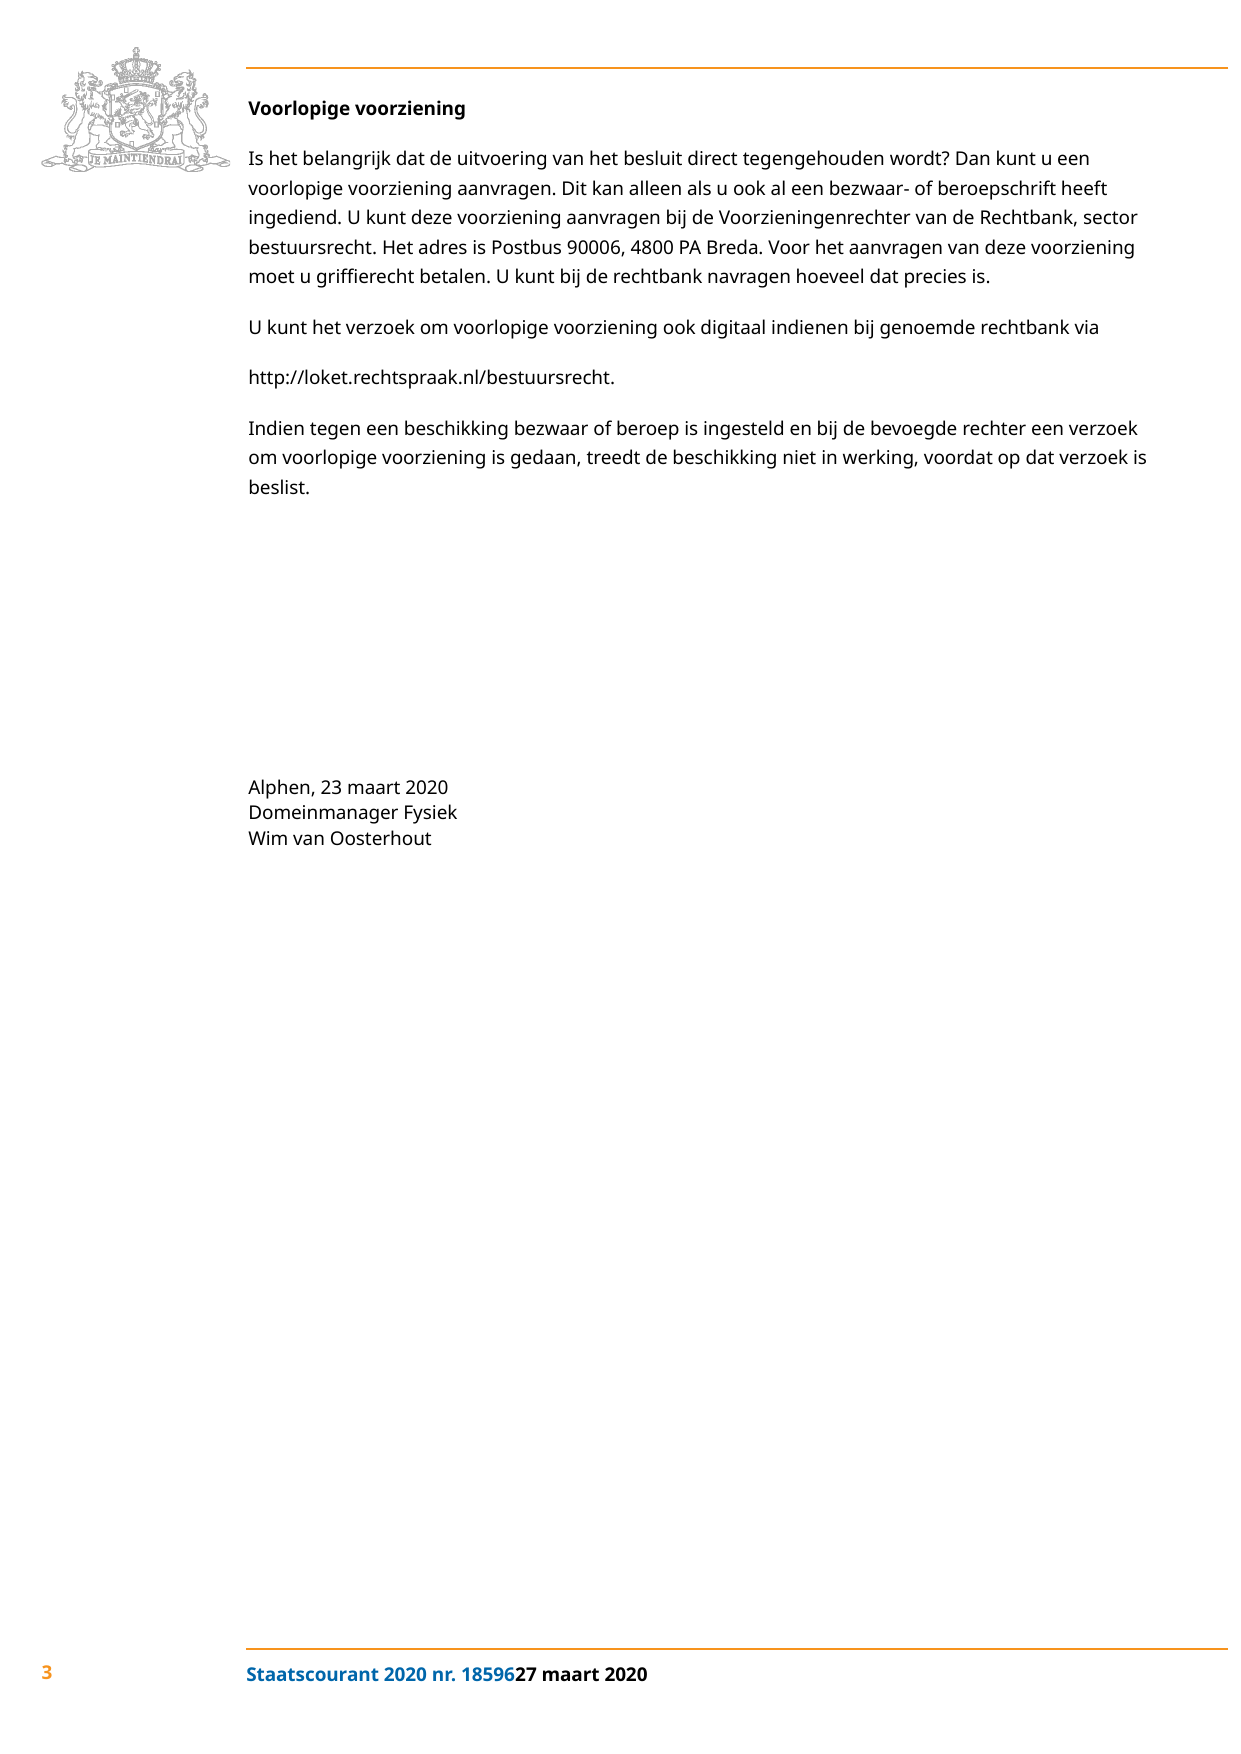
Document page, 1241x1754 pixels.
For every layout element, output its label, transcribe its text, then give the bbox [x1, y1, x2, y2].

text Voorlopige voorziening [248, 95, 1152, 121]
text U kunt het verzoek om voorlopige voorziening ook digitaal indienen bij genoemde rechtbank via [248, 314, 1152, 340]
picture [41, 47, 231, 172]
text Is het belangrijk dat de uitvoering van het besluit direct tegengehouden wordt? Dan kunt u een voorlopige voorziening aanvragen. Dit kan alleen als u ook al een bezwaar- of beroepschrift heeft ingediend. U kunt deze voorziening aanvragen bij de Voorzieningenrechter van de Rechtbank, sector bestuursrecht. Het adres is Postbus 90006, 4800 PA Breda. Voor het aanvragen van deze voorziening moet u griffierecht betalen. U kunt bij de rechtbank navragen hoeveel dat precies is. [248, 145, 1152, 289]
text Wim van Oosterhout [248, 825, 1152, 851]
text Domeinmanager Fysiek [248, 799, 1152, 825]
text http://loket.rechtspraak.nl/bestuursrecht. [248, 364, 1152, 390]
text Indien tegen een beschikking bezwaar of beroep is ingesteld en bij de bevoegde rechter een verzoek om voorlopige voorziening is gedaan, treedt de beschikking niet in werking, voordat op dat verzoek is beslist. [248, 415, 1152, 500]
text Alphen, 23 maart 2020 [248, 774, 1152, 799]
